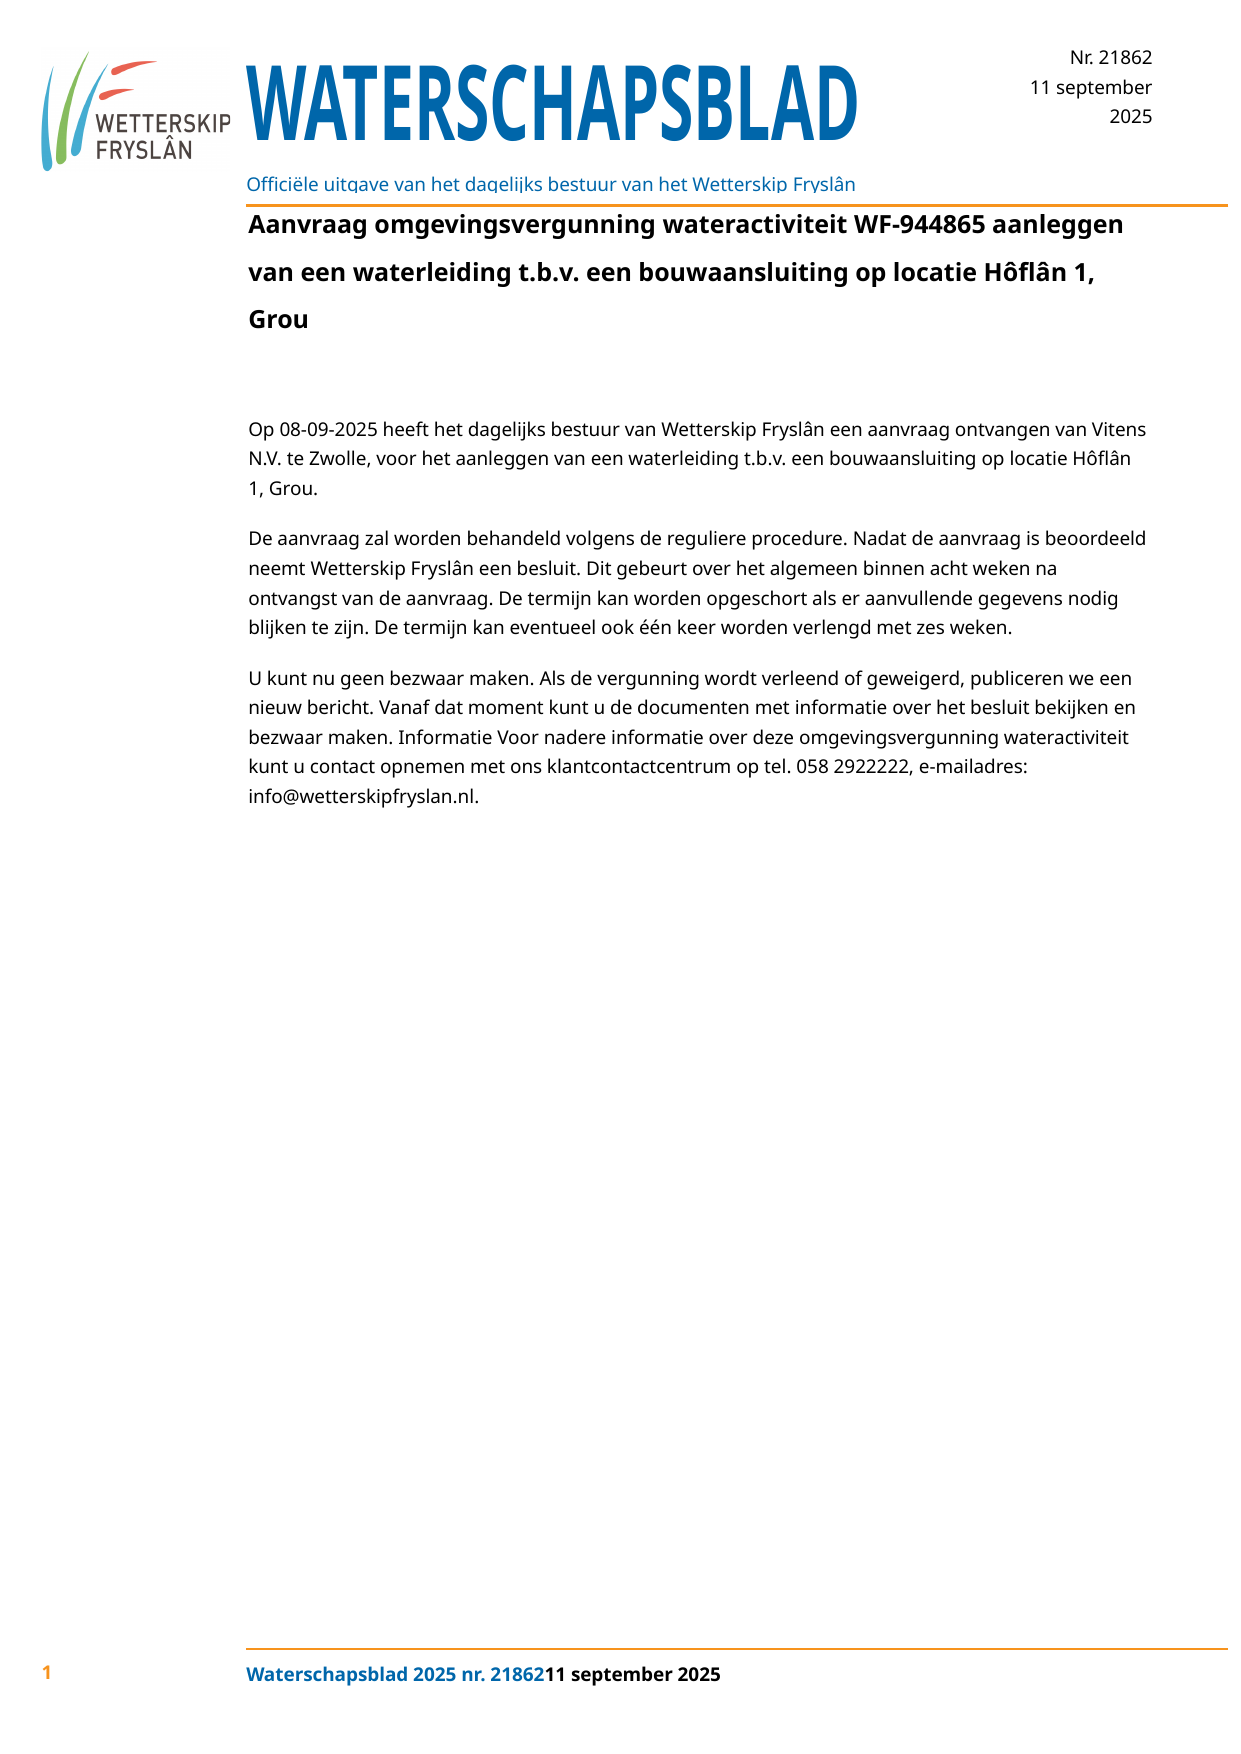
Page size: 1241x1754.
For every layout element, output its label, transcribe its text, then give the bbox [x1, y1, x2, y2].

text Op 08-09-2025 heeft het dagelijks bestuur van Wetterskip Fryslân een aanvraag ontvangen van Vitens N.V. te Zwolle, voor het aanleggen van een waterleiding t.b.v. een bouwaansluiting op locatie Hôflân 1, Grou. [248, 416, 1152, 501]
text De aanvraag zal worden behandeld volgens de reguliere procedure. Nadat de aanvraag is beoordeeld neemt Wetterskip Fryslân een besluit. Dit gebeurt over het algemeen binnen acht weken na ontvangst van de aanvraag. De termijn kan worden opgeschort als er aanvullende gegevens nodig blijken te zijn. De termijn kan eventueel ook één keer worden verlengd met zes weken. [248, 526, 1152, 640]
text U kunt nu geen bezwaar maken. Als de vergunning wordt verleend of geweigerd, publiceren we een nieuw bericht. Vanaf dat moment kunt u de documenten met informatie over het besluit bekijken en bezwaar maken. Informatie Voor nadere informatie over deze omgevingsvergunning wateractiviteit kunt u contact opnemen met ons klantcontactcentrum op tel. 058 2922222, e-mailadres: info@wetterskipfryslan.nl. [248, 665, 1152, 809]
text Aanvraag omgevingsvergunning wateractiviteit WF-944865 aanleggen van een waterleiding t.b.v. een bouwaansluiting op locatie Hôflân 1, Grou [248, 207, 1152, 336]
picture [41, 47, 231, 172]
